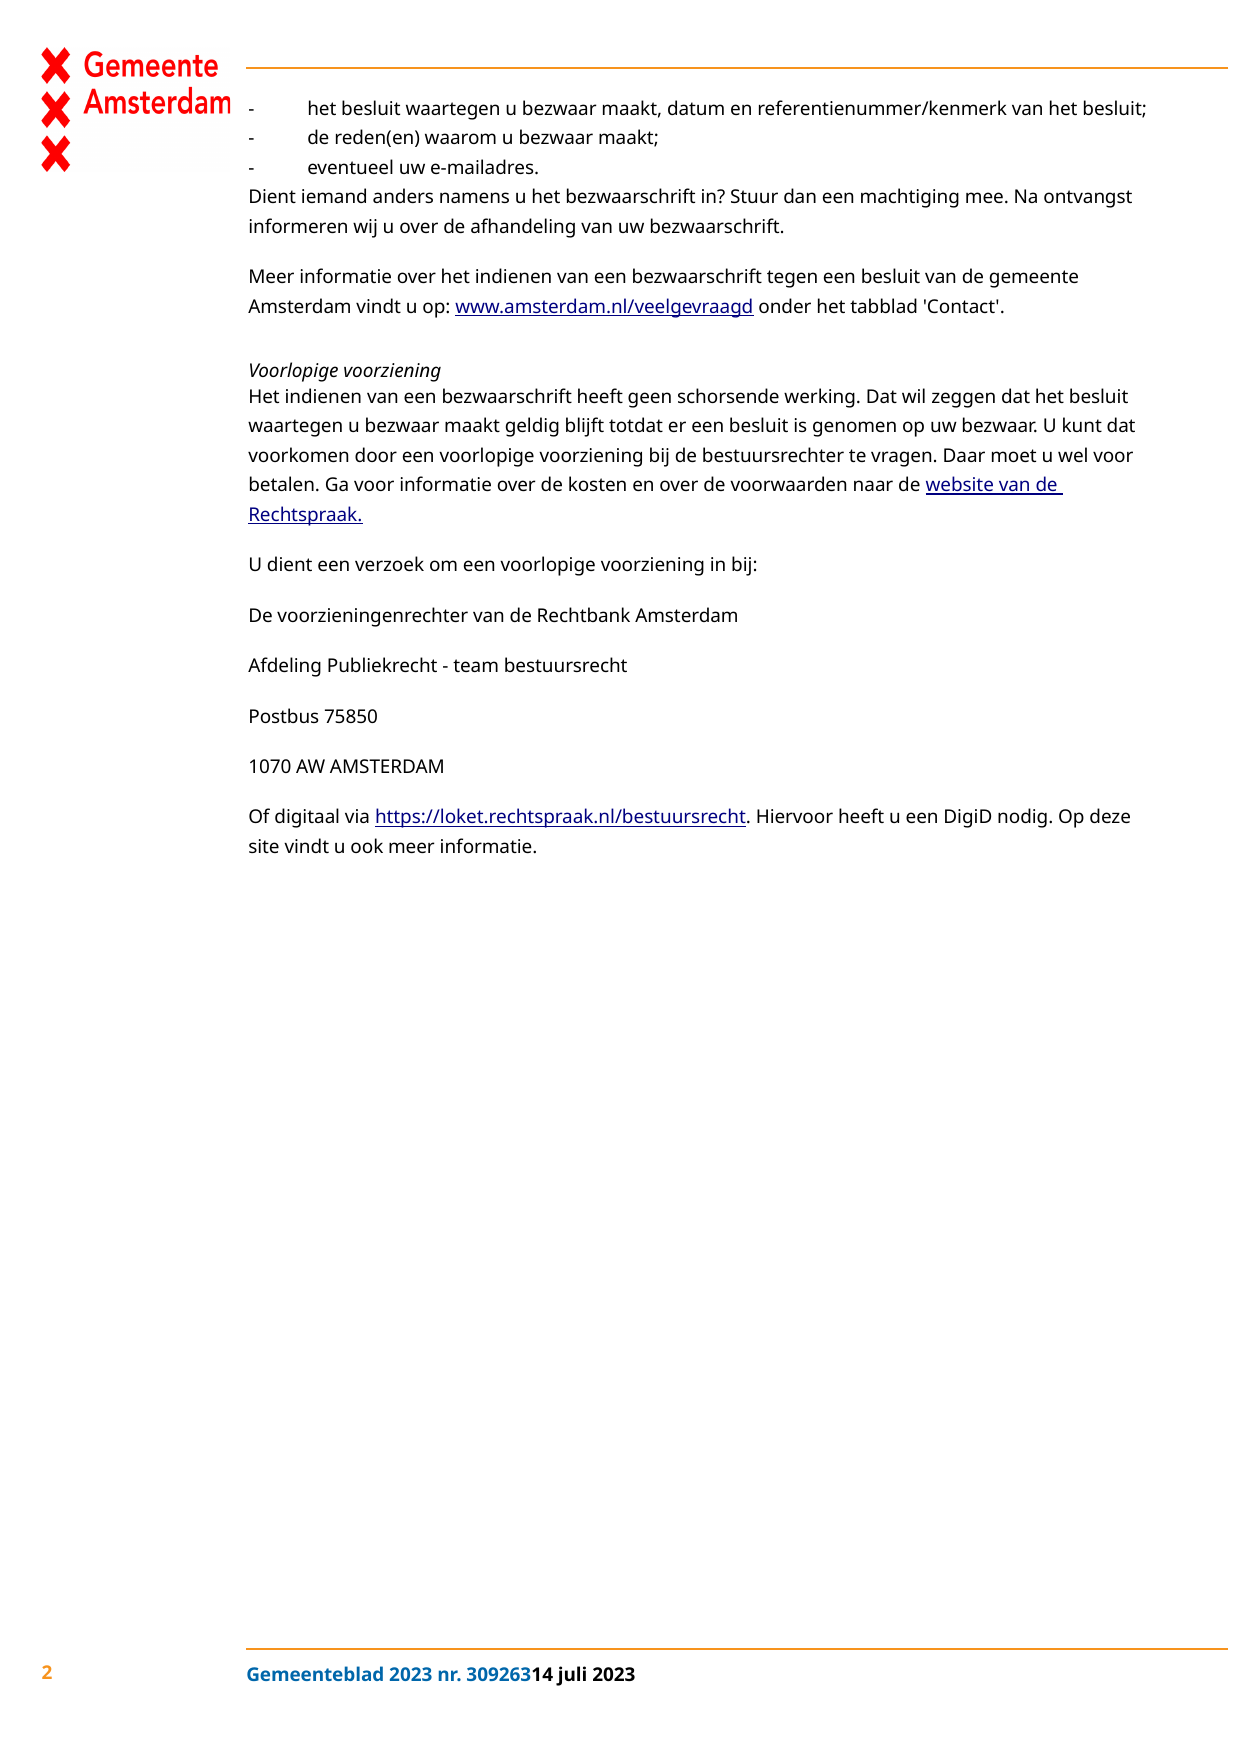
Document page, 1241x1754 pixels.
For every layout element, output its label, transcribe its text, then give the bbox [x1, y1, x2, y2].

picture [41, 47, 231, 172]
text Voorlopige voorziening [248, 357, 1152, 383]
text De voorzieningenrechter van de Rechtbank Amsterdam [248, 602, 1152, 628]
text Afdeling Publiekrecht - team bestuursrecht [248, 652, 1152, 678]
list het besluit waartegen u bezwaar maakt, datum en referentienummer/kenmerk van het besluit; [248, 95, 1152, 121]
list eventueel uw e-mailadres. [248, 154, 1152, 180]
text Of digitaal via https://loket.rechtspraak.nl/bestuursrecht. Hiervoor heeft u een DigiD nodig. Op deze site vindt u ook meer informatie. [248, 804, 1152, 859]
text Postbus 75850 [248, 703, 1152, 728]
text Het indienen van een bezwaarschrift heeft geen schorsende werking. Dat wil zeggen dat het besluit waartegen u bezwaar maakt geldig blijft totdat er een besluit is genomen op uw bezwaar. U kunt dat voorkomen door een voorlopige voorziening bij de bestuursrechter te vragen. Daar moet u wel voor betalen. Ga voor informatie over de kosten en over de voorwaarden naar de website van de Rechtspraak. [248, 383, 1152, 527]
list de reden(en) waarom u bezwaar maakt; [248, 124, 1152, 150]
text 1070 AW AMSTERDAM [248, 753, 1152, 779]
text Meer informatie over het indienen van een bezwaarschrift tegen een besluit van de gemeente Amsterdam vindt u op: www.amsterdam.nl/veelgevraagd onder het tabblad 'Contact'. [248, 263, 1152, 319]
text Dient iemand anders namens u het bezwaarschrift in? Stuur dan een machtiging mee. Na ontvangst informeren wij u over de afhandeling van uw bezwaarschrift. [248, 183, 1152, 239]
text U dient een verzoek om een voorlopige voorziening in bij: [248, 552, 1152, 577]
